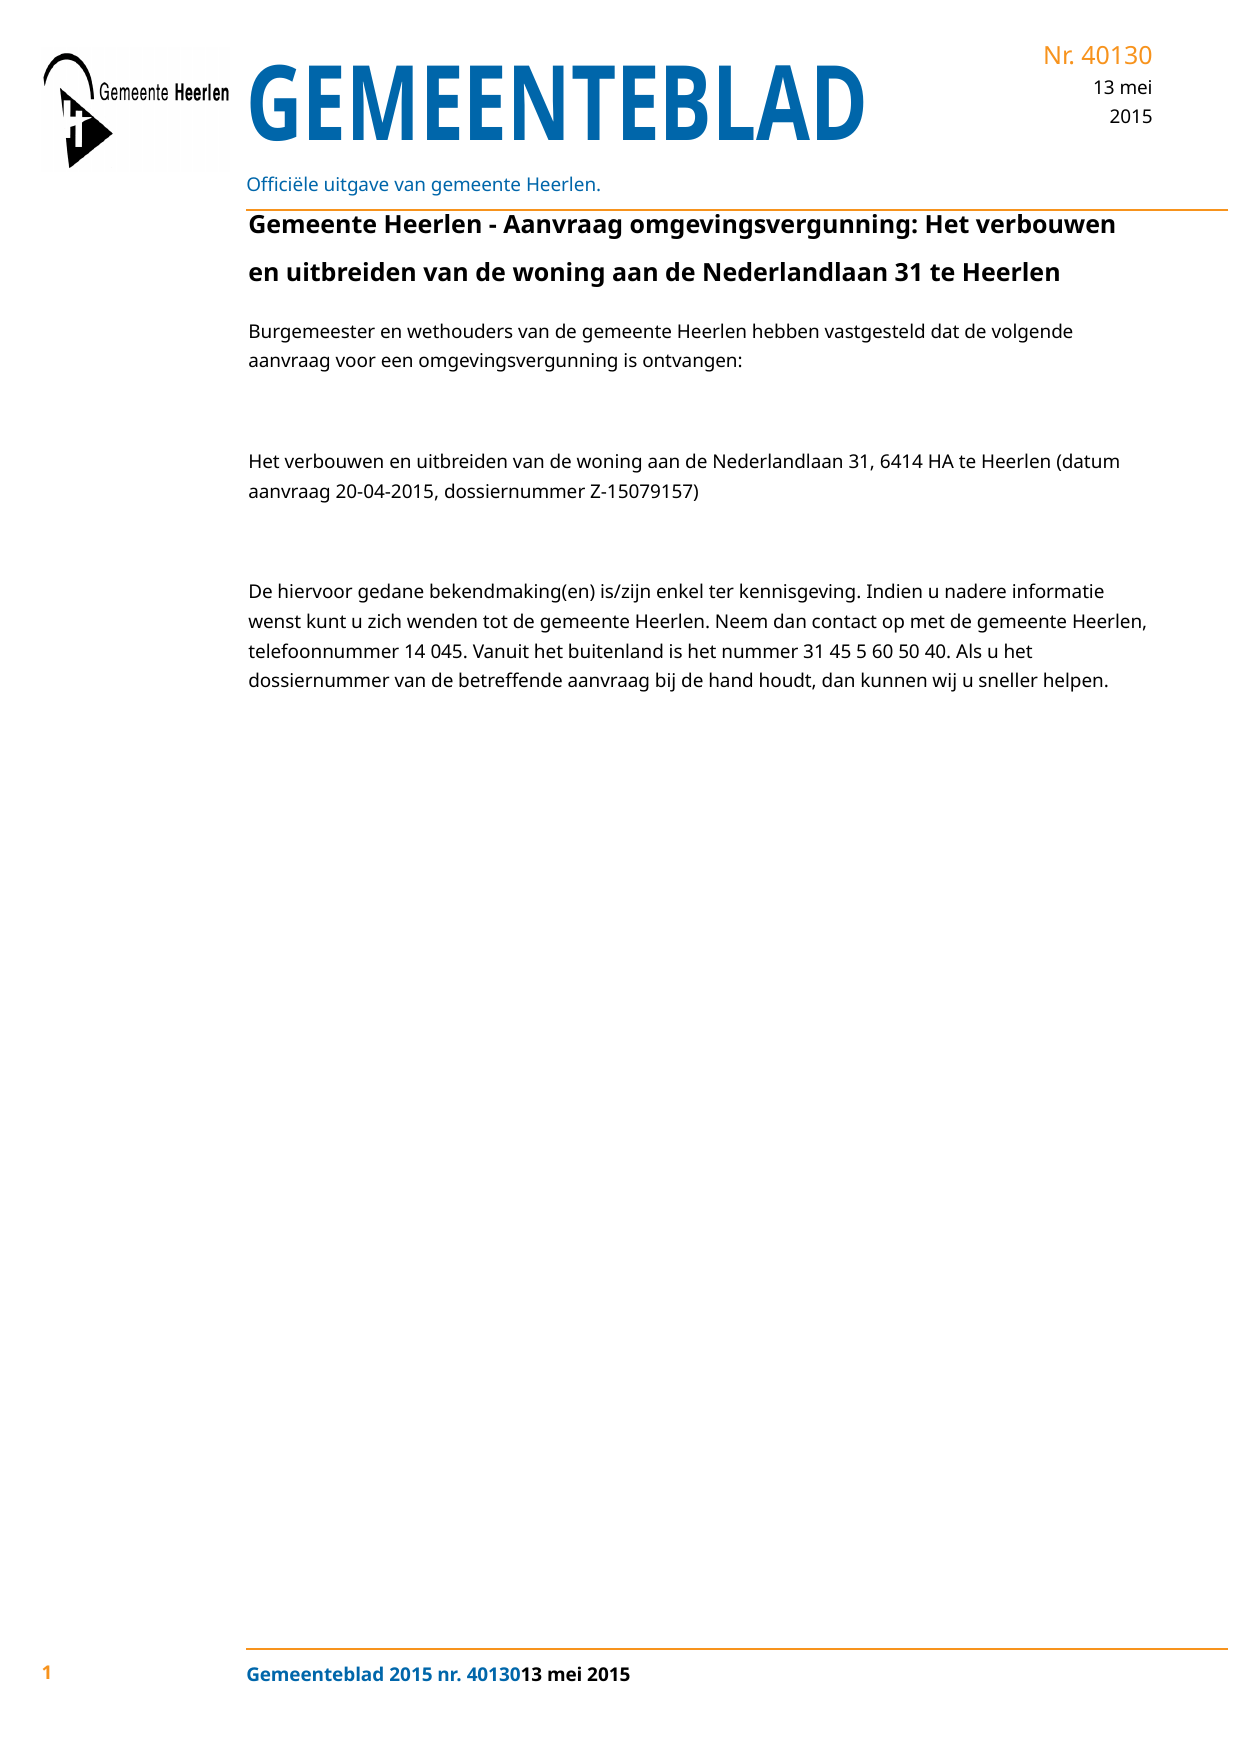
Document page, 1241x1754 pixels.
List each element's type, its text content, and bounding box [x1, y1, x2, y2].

text Burgemeester en wethouders van de gemeente Heerlen hebben vastgesteld dat de volgende aanvraag voor een omgevingsvergunning is ontvangen: [248, 318, 1152, 373]
text Het verbouwen en uitbreiden van de woning aan de Nederlandlaan 31, 6414 HA te Heerlen (datum aanvraag 20-04-2015, dossiernummer Z-15079157) [248, 448, 1152, 504]
text Gemeente Heerlen - Aanvraag omgevingsvergunning: Het verbouwen en uitbreiden van de woning aan de Nederlandlaan 31 te Heerlen [248, 211, 1152, 288]
text De hiervoor gedane bekendmaking(en) is/zijn enkel ter kennisgeving. Indien u nadere informatie wenst kunt u zich wenden tot de gemeente Heerlen. Neem dan contact op met de gemeente Heerlen, telefoonnummer 14 045. Vanuit het buitenland is het nummer 31 45 5 60 50 40. Als u het dossiernummer van de betreffende aanvraag bij de hand houdt, dan kunnen wij u sneller helpen. [248, 579, 1152, 693]
picture [41, 47, 231, 172]
